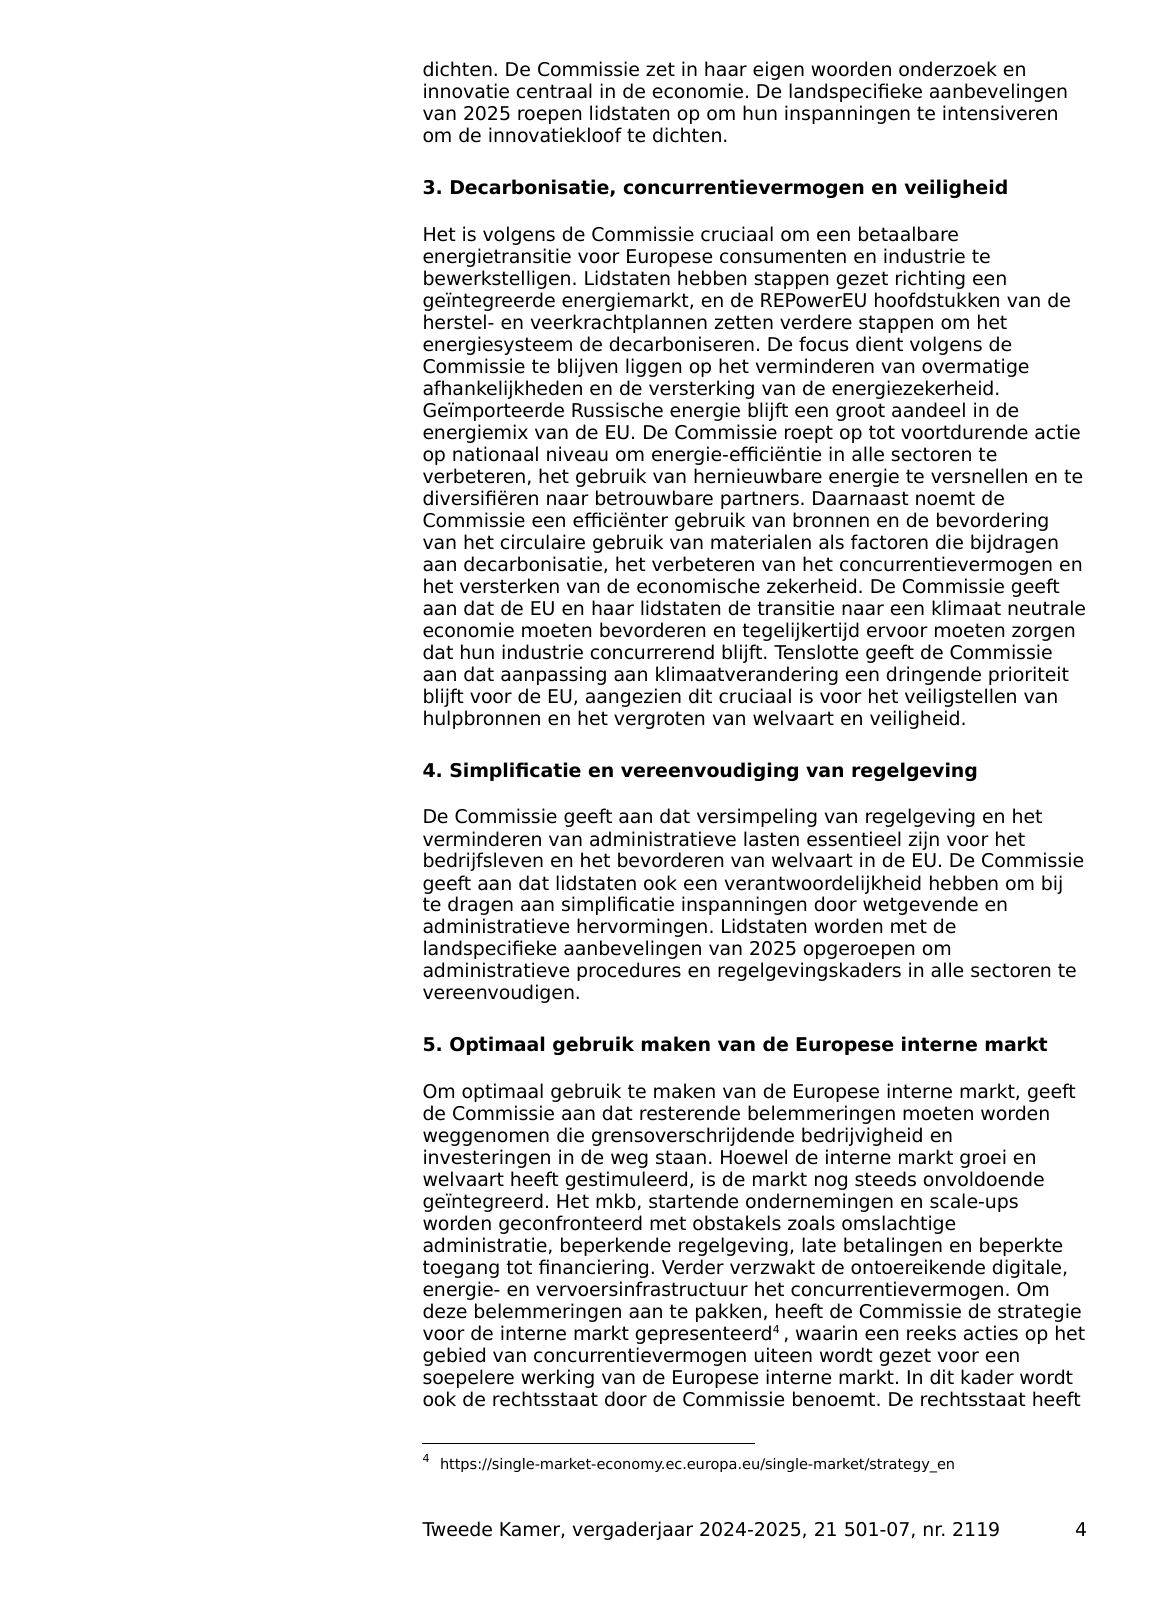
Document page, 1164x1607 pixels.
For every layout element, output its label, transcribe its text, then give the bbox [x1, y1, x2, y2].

text Het is volgens de Commissie cruciaal om een betaalbare energietransitie voor Europese consumenten en industrie te bewerkstelligen. Lidstaten hebben stappen gezet richting een geïntegreerde energiemarkt, en de REPowerEU hoofdstukken van de herstel- en veerkrachtplannen zetten verdere stappen om het energiesysteem de decarboniseren. De focus dient volgens de Commissie te blijven liggen op het verminderen van overmatige afhankelijkheden en de versterking van de energiezekerheid. Geïmporteerde Russische energie blijft een groot aandeel in de energiemix van de EU. De Commissie roept op tot voortdurende actie op nationaal niveau om energie-efficiëntie in alle sectoren te verbeteren, het gebruik van hernieuwbare energie te versnellen en te diversifiëren naar betrouwbare partners. Daarnaast noemt de Commissie een efficiënter gebruik van bronnen en de bevordering van het circulaire gebruik van materialen als factoren die bijdragen aan decarbonisatie, het verbeteren van het concurrentievermogen en het versterken van de economische zekerheid. De Commissie geeft aan dat de EU en haar lidstaten de transitie naar een klimaat neutrale economie moeten bevorderen en tegelijkertijd ervoor moeten zorgen dat hun industrie concurrerend blijft. Tenslotte geeft de Commissie aan dat aanpassing aan klimaatverandering een dringende prioriteit blijft voor de EU, aangezien dit cruciaal is voor het veiligstellen van hulpbronnen en het vergroten van welvaart en veiligheid. [422, 224, 1087, 729]
text https://single-market-economy.ec.europa.eu/single-market/strategy_en [422, 1452, 1087, 1474]
subtitle 3. Decarbonisatie, concurrentievermogen en veiligheid [422, 177, 1087, 199]
text dichten. De Commissie zet in haar eigen woorden onderzoek en innovatie centraal in de economie. De landspecifieke aanbevelingen van 2025 roepen lidstaten op om hun inspanningen te intensiveren om de innovatiekloof te dichten. [422, 59, 1087, 147]
text De Commissie geeft aan dat versimpeling van regelgeving en het verminderen van administratieve lasten essentieel zijn voor het bedrijfsleven en het bevorderen van welvaart in de EU. De Commissie geeft aan dat lidstaten ook een verantwoordelijkheid hebben om bij te dragen aan simplificatie inspanningen door wetgevende en administratieve hervormingen. Lidstaten worden met de landspecifieke aanbevelingen van 2025 opgeroepen om administratieve procedures en regelgevingskaders in alle sectoren te vereenvoudigen. [422, 806, 1087, 1004]
text Om optimaal gebruik te maken van de Europese interne markt, geeft de Commissie aan dat resterende belemmeringen moeten worden weggenomen die grensoverschrijdende bedrijvigheid en investeringen in de weg staan. Hoewel de interne markt groei en welvaart heeft gestimuleerd, is de markt nog steeds onvoldoende geïntegreerd. Het mkb, startende ondernemingen en scale-ups worden geconfronteerd met obstakels zoals omslachtige administratie, beperkende regelgeving, late betalingen en beperkte toegang tot financiering. Verder verzwakt de ontoereikende digitale, energie- en vervoersinfrastructuur het concurrentievermogen. Om deze belemmeringen aan te pakken, heeft de Commissie de strategie voor de interne markt gepresenteerd, waarin een reeks acties op het gebied van concurrentievermogen uiteen wordt gezet voor een soepelere werking van de Europese interne markt. In dit kader wordt ook de rechtsstaat door de Commissie benoemt. De rechtsstaat heeft [422, 1081, 1087, 1411]
subtitle 5. Optimaal gebruik maken van de Europese interne markt [422, 1034, 1087, 1056]
subtitle 4. Simplificatie en vereenvoudiging van regelgeving [422, 759, 1087, 781]
